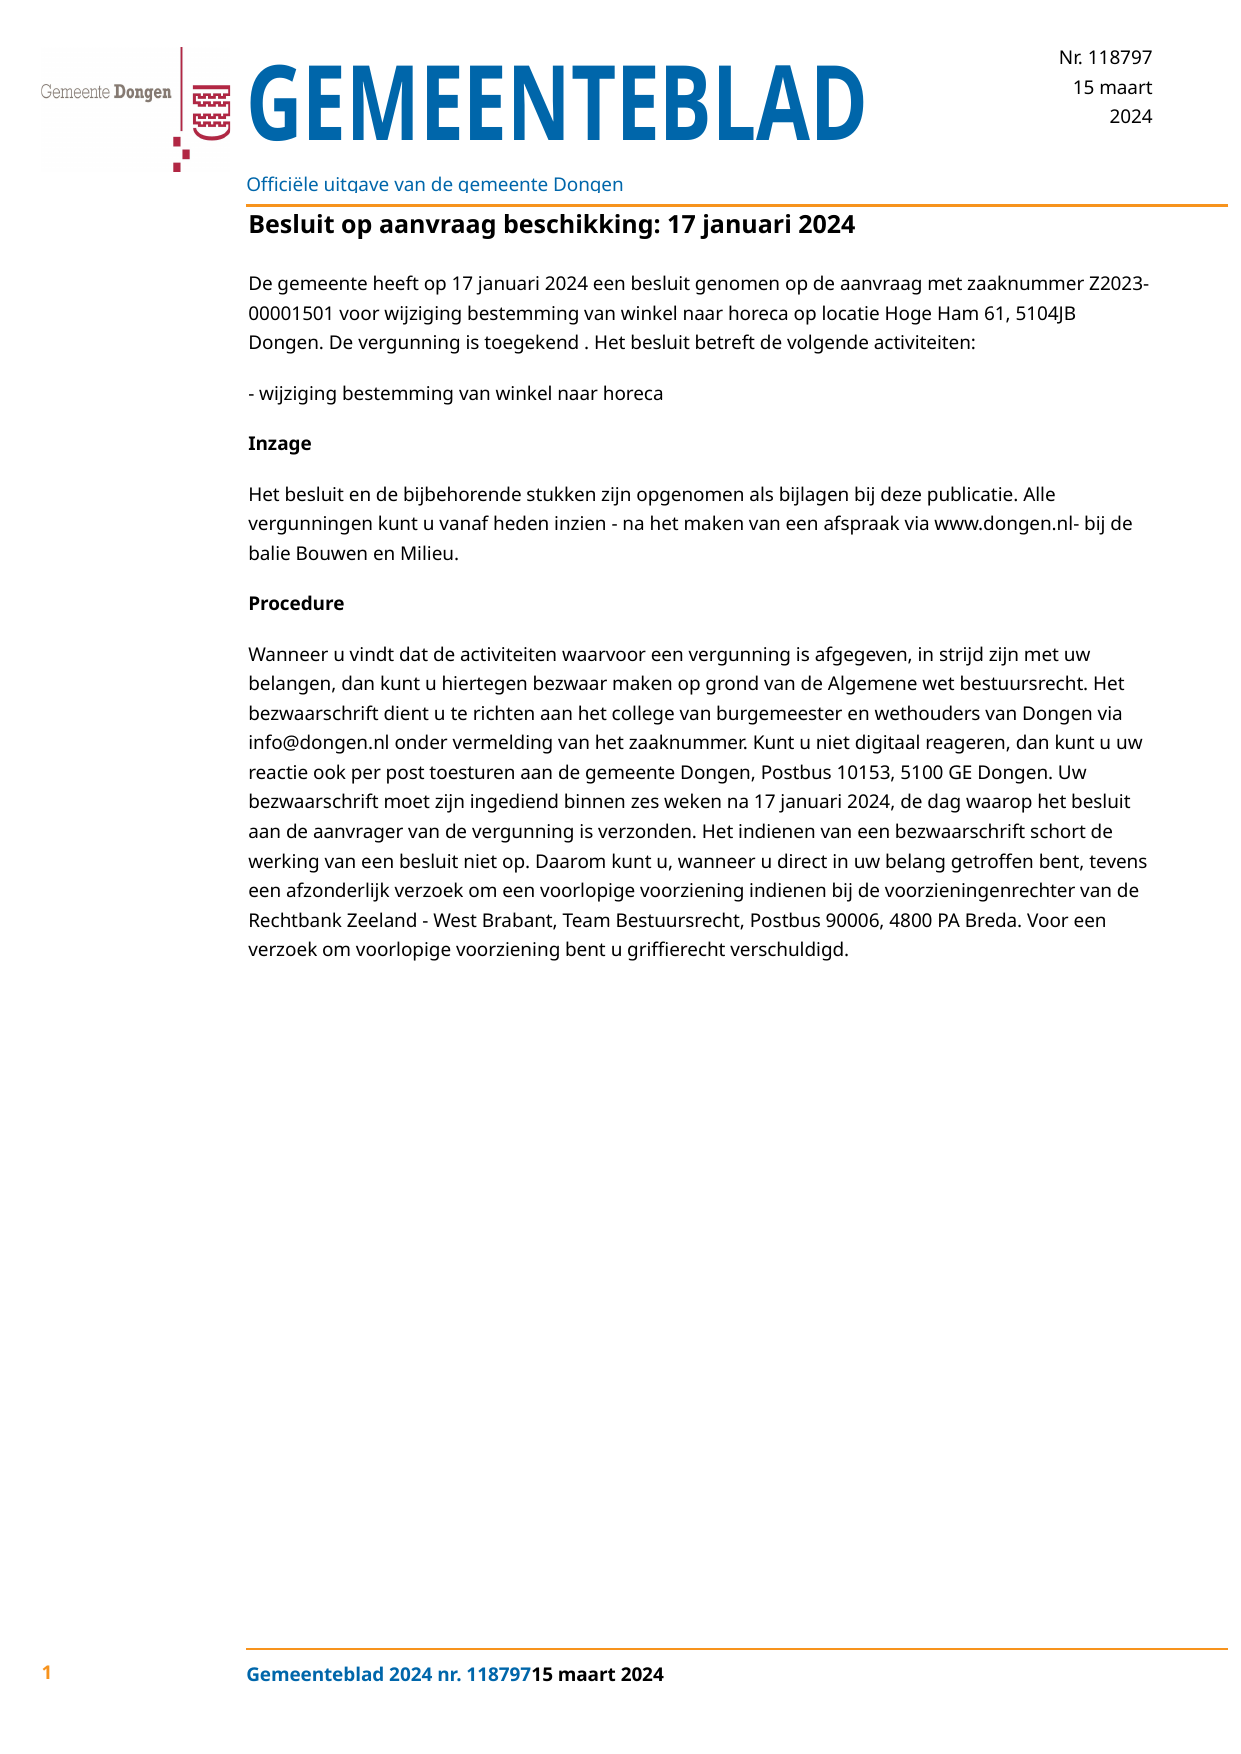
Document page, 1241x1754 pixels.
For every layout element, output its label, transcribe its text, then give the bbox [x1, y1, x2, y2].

text Inzage [248, 430, 1152, 456]
text Het besluit en de bijbehorende stukken zijn opgenomen als bijlagen bij deze publicatie. Alle vergunningen kunt u vanaf heden inzien - na het maken van een afspraak via www.dongen.nl- bij de balie Bouwen en Milieu. [248, 481, 1152, 566]
text Besluit op aanvraag beschikking: 17 januari 2024 [248, 207, 1152, 241]
text Wanneer u vindt dat de activiteiten waarvoor een vergunning is afgegeven, in strijd zijn met uw belangen, dan kunt u hiertegen bezwaar maken op grond van de Algemene wet bestuursrecht. Het bezwaarschrift dient u te richten aan het college van burgemeester en wethouders van Dongen via info@dongen.nl onder vermelding van het zaaknummer. Kunt u niet digitaal reageren, dan kunt u uw reactie ook per post toesturen aan de gemeente Dongen, Postbus 10153, 5100 GE Dongen. Uw bezwaarschrift moet zijn ingediend binnen zes weken na 17 januari 2024, de dag waarop het besluit aan de aanvrager van de vergunning is verzonden. Het indienen van een bezwaarschrift schort de werking van een besluit niet op. Daarom kunt u, wanneer u direct in uw belang getroffen bent, tevens een afzonderlijk verzoek om een voorlopige voorziening indienen bij de voorzieningenrechter van de Rechtbank Zeeland - West Brabant, Team Bestuursrecht, Postbus 90006, 4800 PA Breda. Voor een verzoek om voorlopige voorziening bent u griffierecht verschuldigd. [248, 641, 1152, 962]
text Procedure [248, 590, 1152, 616]
picture [41, 47, 231, 172]
text De gemeente heeft op 17 januari 2024 een besluit genomen op de aanvraag met zaaknummer Z2023-00001501 voor wijziging bestemming van winkel naar horeca op locatie Hoge Ham 61, 5104JB Dongen. De vergunning is toegekend . Het besluit betreft de volgende activiteiten: [248, 270, 1152, 355]
text - wijziging bestemming van winkel naar horeca [248, 380, 1152, 406]
